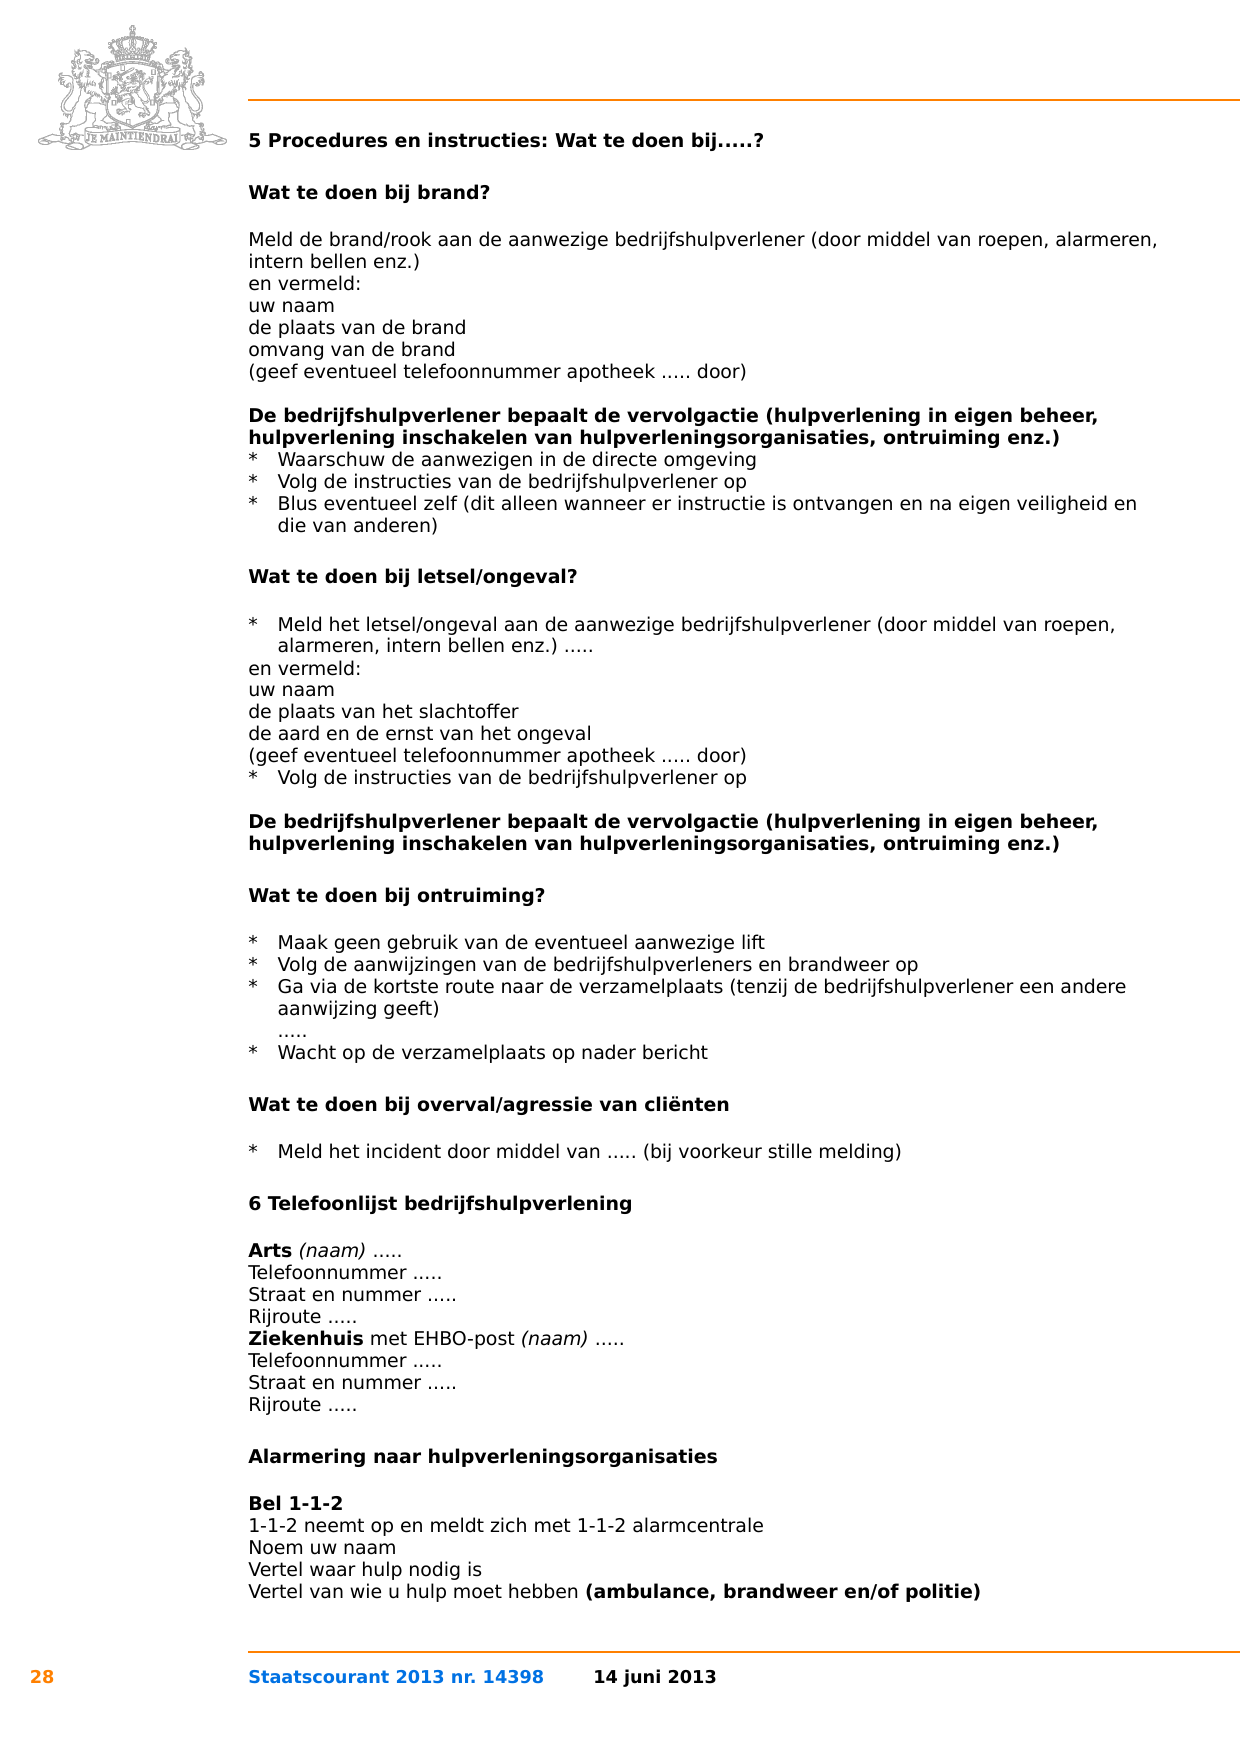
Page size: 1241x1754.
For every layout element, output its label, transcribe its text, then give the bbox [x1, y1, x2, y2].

picture [38, 25, 227, 150]
text Vertel van wie u hulp moet hebben (ambulance, brandweer en/of politie) [248, 1581, 1163, 1603]
text De bedrijfshulpverlener bepaalt de vervolgactie (hulpverlening in eigen beheer, hulpverlening inschakelen van hulpverleningsorganisaties, ontruiming enz.) [248, 404, 1163, 448]
subtitle Wat te doen bij letsel/ongeval? [248, 566, 1163, 588]
text de plaats van de brand [248, 317, 1163, 339]
text Rijroute ..... [248, 1394, 1163, 1416]
text * Wacht op de verzamelplaats op nader bericht [248, 1042, 1163, 1064]
text Noem uw naam [248, 1537, 1163, 1559]
subtitle 6 Telefoonlijst bedrijfshulpverlening [248, 1193, 1163, 1215]
text (geef eventueel telefoonnummer apotheek ..... door) [248, 361, 1163, 383]
text en vermeld: [248, 657, 1163, 679]
text * Volg de instructies van de bedrijfshulpverlener op [248, 767, 1163, 789]
text De bedrijfshulpverlener bepaalt de vervolgactie (hulpverlening in eigen beheer, hulpverlening inschakelen van hulpverleningsorganisaties, ontruiming enz.) [248, 811, 1163, 855]
text Meld de brand/rook aan de aanwezige bedrijfshulpverlener (door middel van roepen, alarmeren, intern bellen enz.) [248, 229, 1163, 273]
text Rijroute ..... [248, 1306, 1163, 1328]
text de plaats van het slachtoffer [248, 701, 1163, 723]
subtitle Wat te doen bij brand? [248, 182, 1163, 204]
text * Meld het incident door middel van ..... (bij voorkeur stille melding) [248, 1141, 1163, 1163]
text * Volg de aanwijzingen van de bedrijfshulpverleners en brandweer op [248, 954, 1163, 976]
subtitle Wat te doen bij overval/agressie van cliënten [248, 1094, 1163, 1116]
text * Ga via de kortste route naar de verzamelplaats (tenzij de bedrijfshulpverlener een andere aanwijzing geeft) [248, 976, 1163, 1020]
text Straat en nummer ..... [248, 1284, 1163, 1306]
text Vertel waar hulp nodig is [248, 1559, 1163, 1581]
text * Volg de instructies van de bedrijfshulpverlener op [248, 471, 1163, 492]
text * Meld het letsel/ongeval aan de aanwezige bedrijfshulpverlener (door middel van roepen, alarmeren, intern bellen enz.) ..... [248, 613, 1163, 657]
subtitle 5 Procedures en instructies: Wat te doen bij.....? [248, 130, 1163, 152]
text uw naam [248, 679, 1163, 701]
text * Maak geen gebruik van de eventueel aanwezige lift [248, 932, 1163, 954]
text * Blus eventueel zelf (dit alleen wanneer er instructie is ontvangen en na eigen veiligheid en die van anderen) [248, 492, 1163, 536]
text Ziekenhuis met EHBO-post (naam) ..... [248, 1328, 1163, 1350]
text omvang van de brand [248, 339, 1163, 361]
subtitle Wat te doen bij ontruiming? [248, 885, 1163, 907]
text Straat en nummer ..... [248, 1372, 1163, 1394]
text en vermeld: [248, 273, 1163, 295]
text * Waarschuw de aanwezigen in de directe omgeving [248, 448, 1163, 471]
subtitle Alarmering naar hulpverleningsorganisaties [248, 1446, 1163, 1468]
text ..... [277, 1020, 1163, 1042]
text Telefoonnummer ..... [248, 1350, 1163, 1372]
text Bel 1-1-2 [248, 1493, 1163, 1515]
text Telefoonnummer ..... [248, 1262, 1163, 1284]
text Arts (naam) ..... [248, 1240, 1163, 1262]
text 1-1-2 neemt op en meldt zich met 1-1-2 alarmcentrale [248, 1515, 1163, 1537]
text (geef eventueel telefoonnummer apotheek ..... door) [248, 745, 1163, 767]
text uw naam [248, 295, 1163, 317]
text de aard en de ernst van het ongeval [248, 723, 1163, 745]
